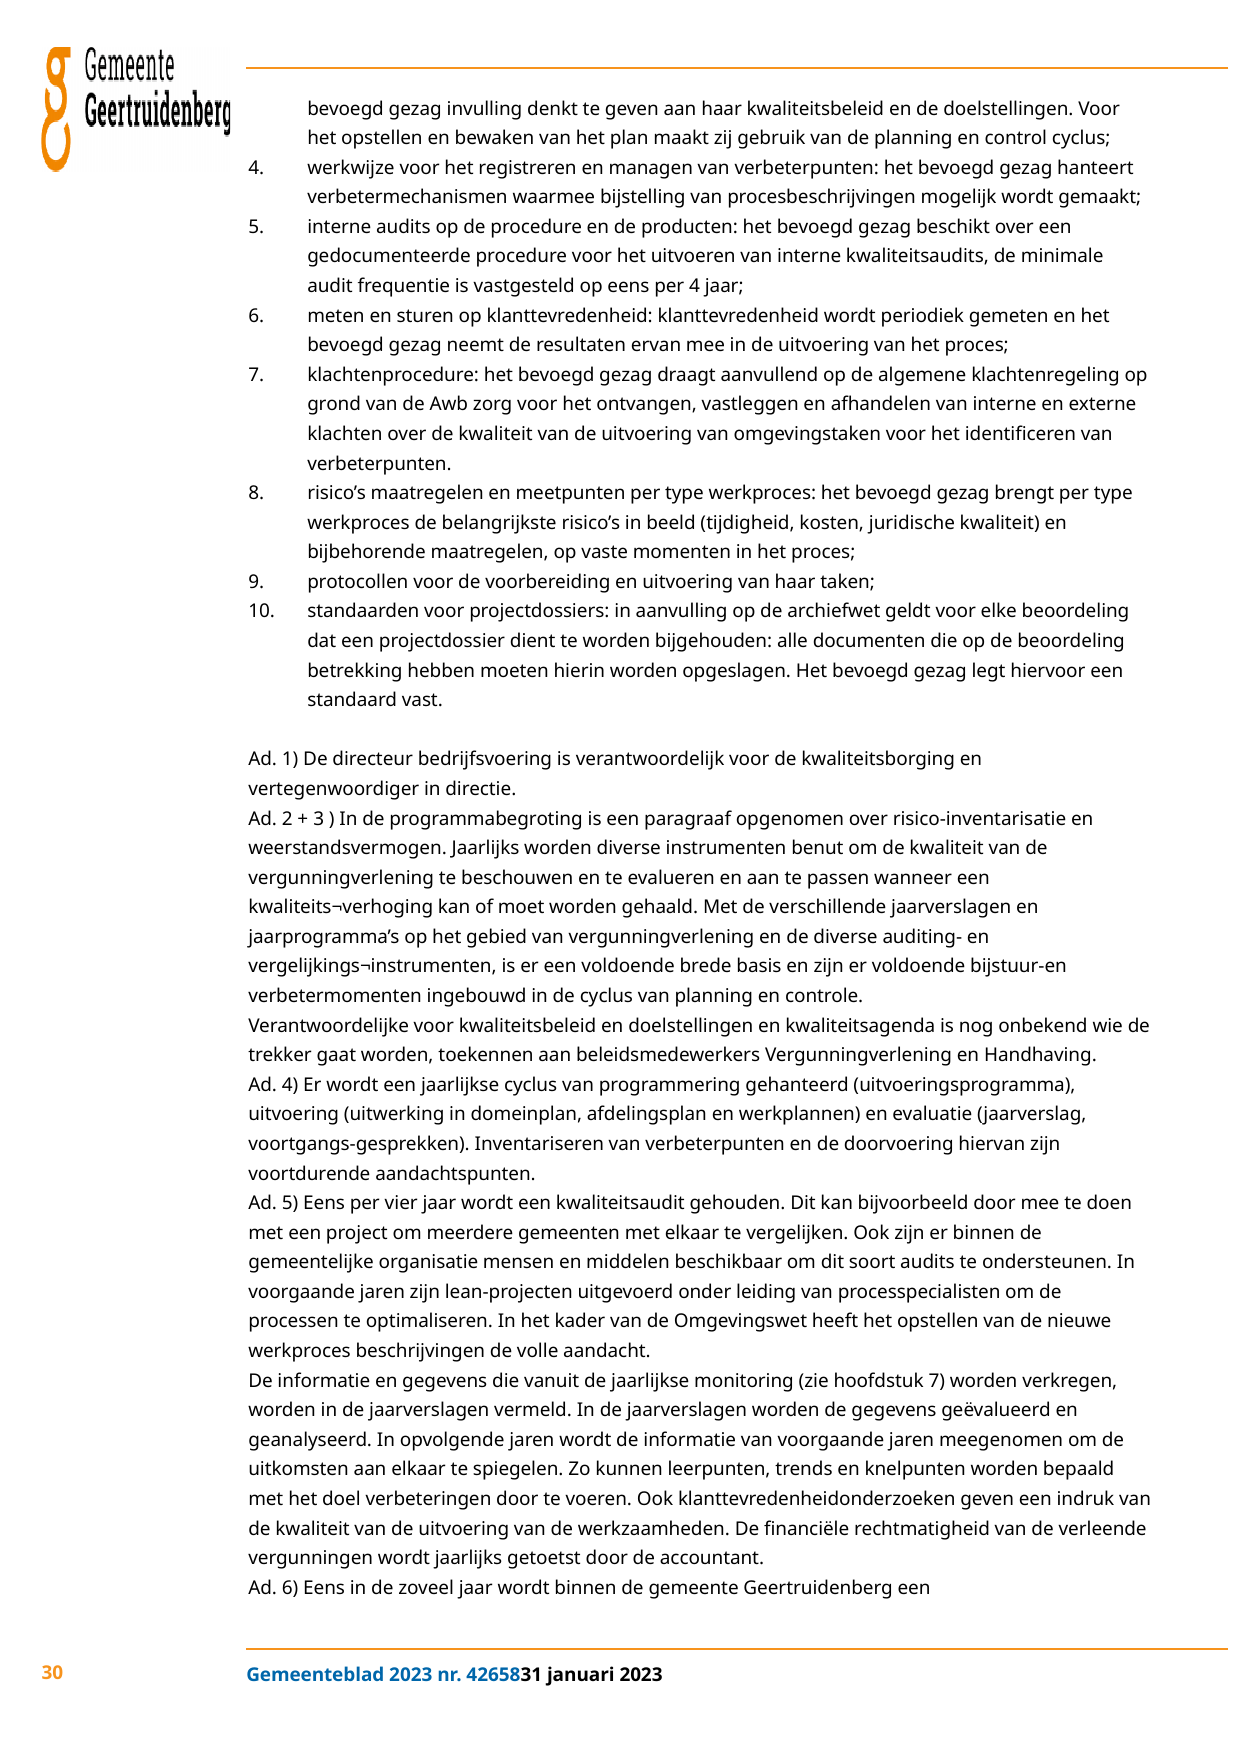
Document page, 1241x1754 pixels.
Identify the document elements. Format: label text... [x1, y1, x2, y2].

picture [41, 47, 231, 172]
text Ad. 2 + 3 ) In de programmabegroting is een paragraaf opgenomen over risico-inventarisatie en weerstandsvermogen. Jaarlijks worden diverse instrumenten benut om de kwaliteit van de vergunningverlening te beschouwen en te evalueren en aan te passen wanneer een kwaliteits¬verhoging kan of moet worden gehaald. Met de verschillende jaarverslagen en jaarprogramma’s op het gebied van vergunningverlening en de diverse auditing- en vergelijkings¬instrumenten, is er een voldoende brede basis en zijn er voldoende bijstuur-en verbetermomenten ingebouwd in de cyclus van planning en controle. [248, 805, 1152, 1008]
list standaarden voor projectdossiers: in aanvulling op de archiefwet geldt voor elke beoordeling dat een projectdossier dient te worden bijgehouden: alle documenten die op de beoordeling betrekking hebben moeten hierin worden opgeslagen. Het bevoegd gezag legt hiervoor een standaard vast. [248, 598, 1152, 712]
text De informatie en gegevens die vanuit de jaarlijkse monitoring (zie hoofdstuk 7) worden verkregen, worden in de jaarverslagen vermeld. In de jaarverslagen worden de gegevens geëvalueerd en geanalyseerd. In opvolgende jaren wordt de informatie van voorgaande jaren meegenomen om de uitkomsten aan elkaar te spiegelen. Zo kunnen leerpunten, trends en knelpunten worden bepaald met het doel verbeteringen door te voeren. Ook klanttevredenheidonderzoeken geven een indruk van de kwaliteit van de uitvoering van de werkzaamheden. De financiële rechtmatigheid van de verleende vergunningen wordt jaarlijks getoetst door de accountant. [248, 1367, 1152, 1570]
text Ad. 1) De directeur bedrijfsvoering is verantwoordelijk voor de kwaliteitsborging en vertegenwoordiger in directie. [248, 746, 1152, 801]
list risico’s maatregelen en meetpunten per type werkproces: het bevoegd gezag brengt per type werkproces de belangrijkste risico’s in beeld (tijdigheid, kosten, juridische kwaliteit) en bijbehorende maatregelen, op vaste momenten in het proces; [248, 479, 1152, 564]
list protocollen voor de voorbereiding en uitvoering van haar taken; [248, 568, 1152, 594]
list klachtenprocedure: het bevoegd gezag draagt aanvullend op de algemene klachtenregeling op grond van de Awb zorg voor het ontvangen, vastleggen en afhandelen van interne en externe klachten over de kwaliteit van de uitvoering van omgevingstaken voor het identificeren van verbeterpunten. [248, 361, 1152, 476]
list bevoegd gezag invulling denkt te geven aan haar kwaliteitsbeleid en de doelstellingen. Voor het opstellen en bewaken van het plan maakt zij gebruik van de planning en control cyclus; [248, 95, 1152, 150]
list meten en sturen op klanttevredenheid: klanttevredenheid wordt periodiek gemeten en het bevoegd gezag neemt de resultaten ervan mee in de uitvoering van het proces; [248, 302, 1152, 357]
list werkwijze voor het registreren en managen van verbeterpunten: het bevoegd gezag hanteert verbetermechanismen waarmee bijstelling van procesbeschrijvingen mogelijk wordt gemaakt; [248, 154, 1152, 209]
list interne audits op de procedure en de producten: het bevoegd gezag beschikt over een gedocumenteerde procedure voor het uitvoeren van interne kwaliteitsaudits, de minimale audit frequentie is vastgesteld op eens per 4 jaar; [248, 213, 1152, 298]
text Ad. 5) Eens per vier jaar wordt een kwaliteitsaudit gehouden. Dit kan bijvoorbeeld door mee te doen met een project om meerdere gemeenten met elkaar te vergelijken. Ook zijn er binnen de gemeentelijke organisatie mensen en middelen beschikbaar om dit soort audits te ondersteunen. In voorgaande jaren zijn lean-projecten uitgevoerd onder leiding van processpecialisten om de processen te optimaliseren. In het kader van de Omgevingswet heeft het opstellen van de nieuwe werkproces beschrijvingen de volle aandacht. [248, 1189, 1152, 1363]
text Ad. 6) Eens in de zoveel jaar wordt binnen de gemeente Geertruidenberg een [248, 1574, 1152, 1600]
text Ad. 4) Er wordt een jaarlijkse cyclus van programmering gehanteerd (uitvoeringsprogramma), uitvoering (uitwerking in domeinplan, afdelingsplan en werkplannen) en evaluatie (jaarverslag, voortgangs-gesprekken). Inventariseren van verbeterpunten en de doorvoering hiervan zijn voortdurende aandachtspunten. [248, 1071, 1152, 1186]
text Verantwoordelijke voor kwaliteitsbeleid en doelstellingen en kwaliteitsagenda is nog onbekend wie de trekker gaat worden, toekennen aan beleidsmedewerkers Vergunningverlening en Handhaving. [248, 1012, 1152, 1067]
